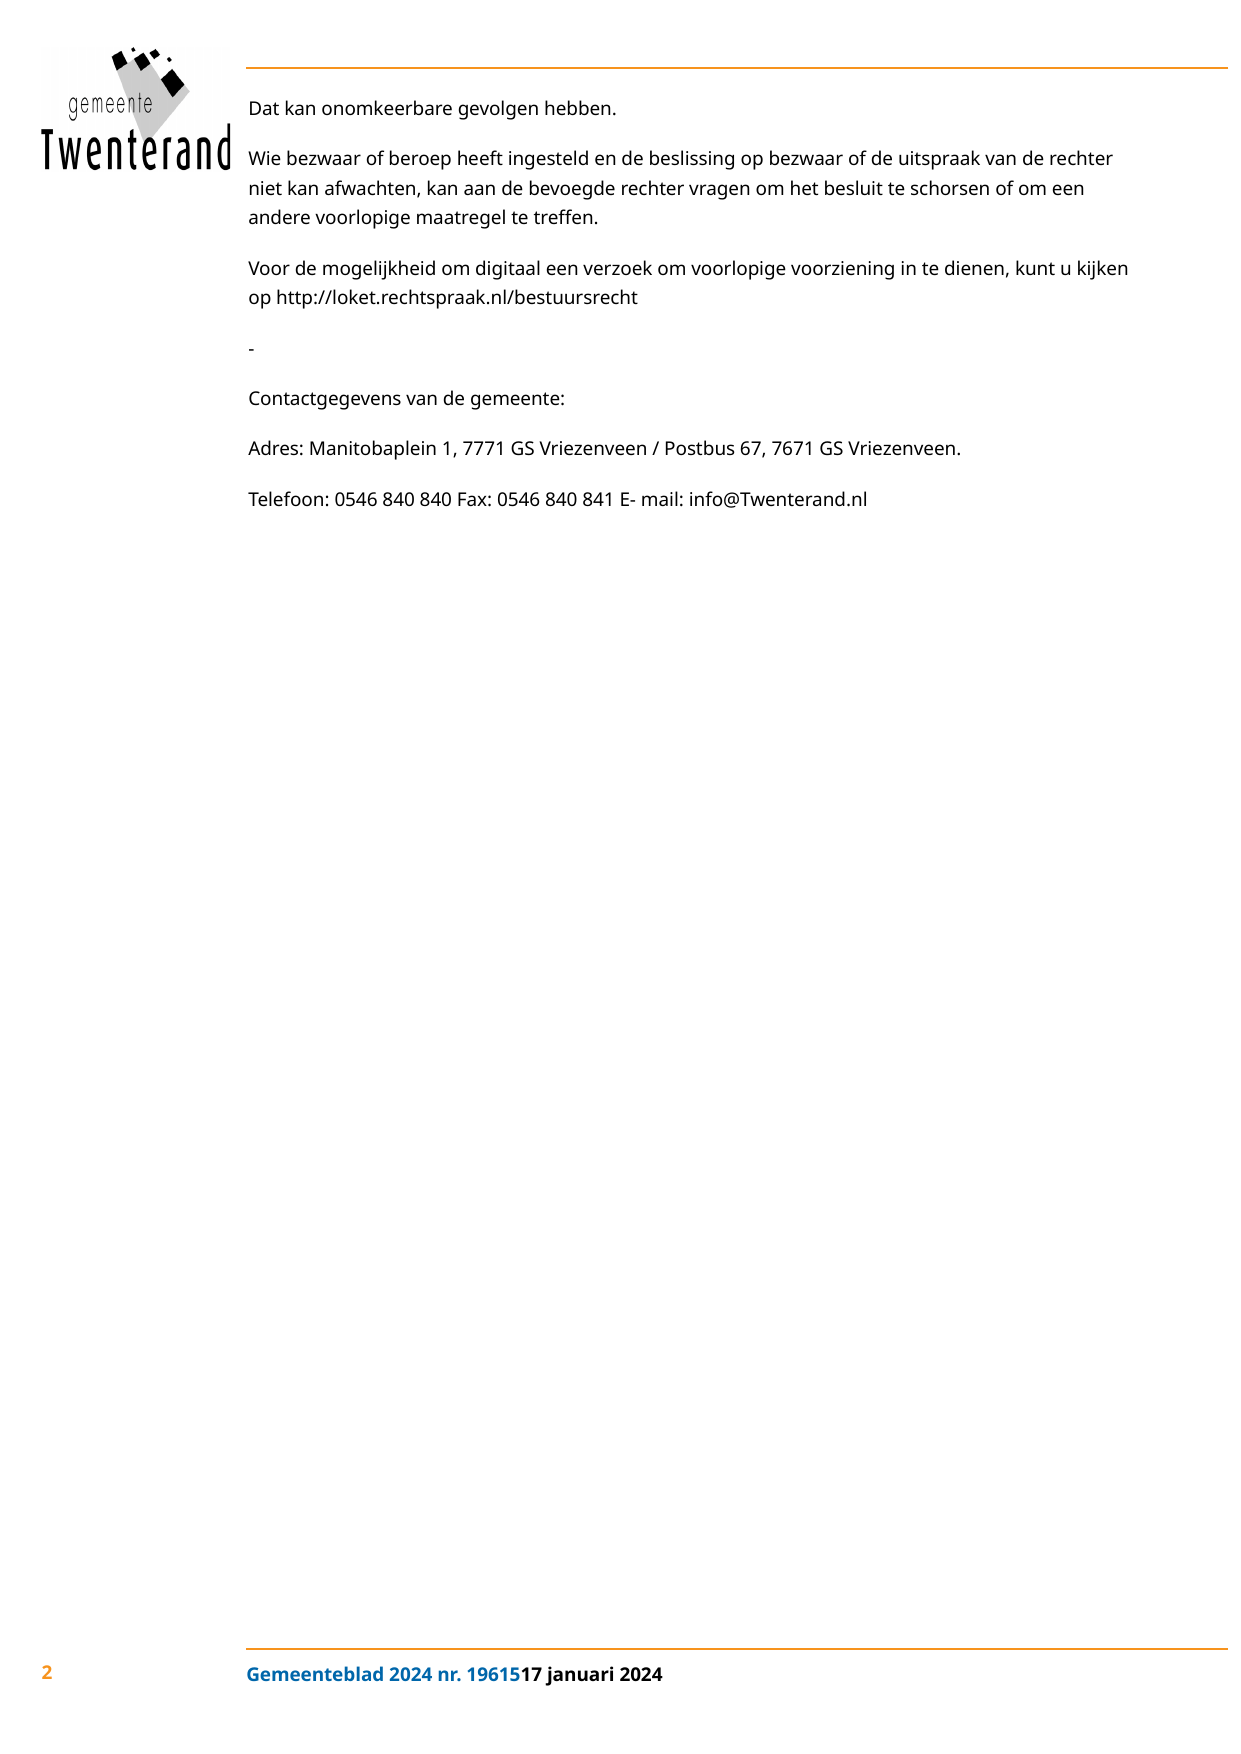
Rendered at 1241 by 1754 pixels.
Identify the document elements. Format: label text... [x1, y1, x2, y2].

text Wie bezwaar of beroep heeft ingesteld en de beslissing op bezwaar of de uitspraak van de rechter niet kan afwachten, kan aan de bevoegde rechter vragen om het besluit te schorsen of om een andere voorlopige maatregel te treffen. [248, 145, 1152, 230]
text Telefoon: 0546 840 840 Fax: 0546 840 841 E- mail: info@Twenterand.nl [248, 486, 1152, 512]
picture [41, 47, 231, 172]
text - [248, 335, 1152, 361]
text Voor de mogelijkheid om digitaal een verzoek om voorlopige voorziening in te dienen, kunt u kijken op http://loket.rechtspraak.nl/bestuursrecht [248, 255, 1152, 310]
text Dat kan onomkeerbare gevolgen hebben. [248, 95, 1152, 121]
text Contactgegevens van de gemeente: [248, 385, 1152, 411]
text Adres: Manitobaplein 1, 7771 GS Vriezenveen / Postbus 67, 7671 GS Vriezenveen. [248, 436, 1152, 461]
